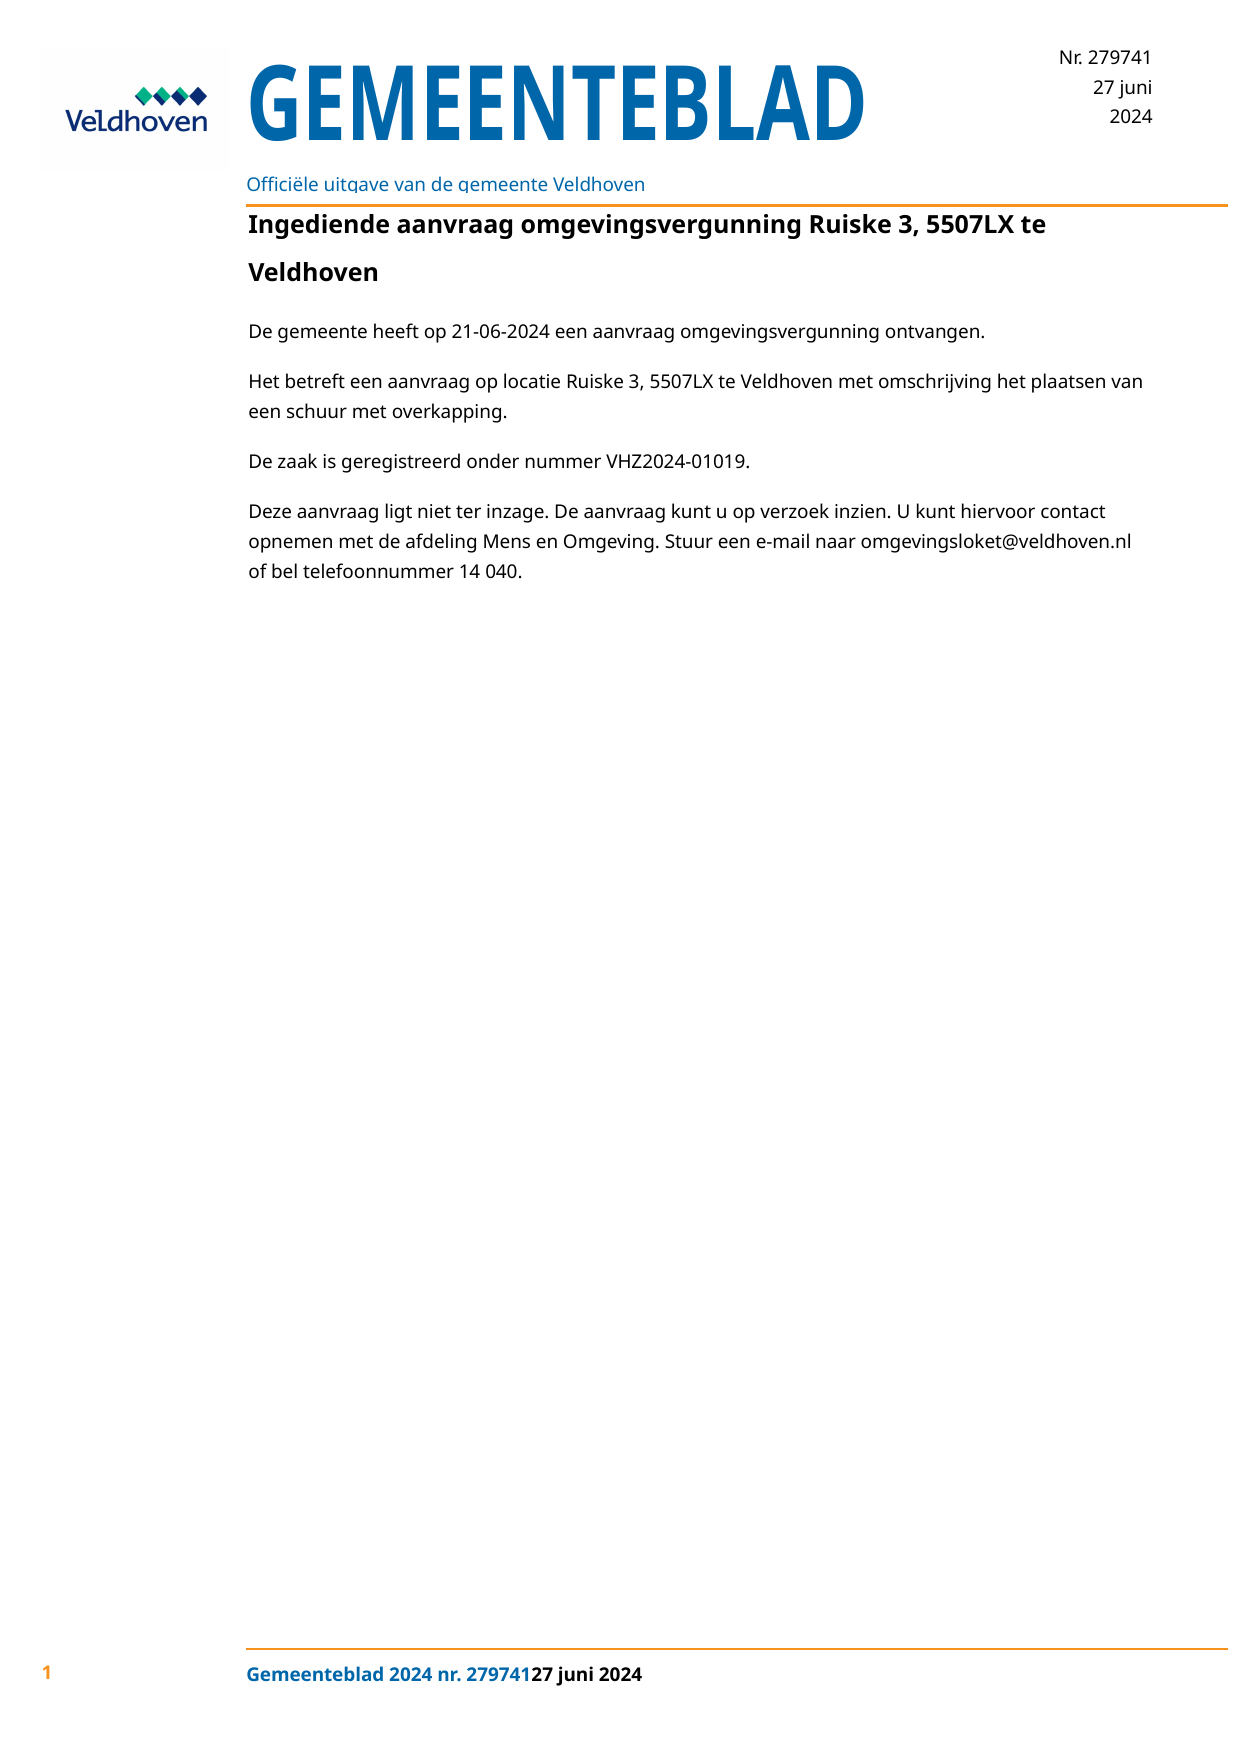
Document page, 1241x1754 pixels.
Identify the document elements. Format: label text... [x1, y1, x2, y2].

picture [41, 47, 231, 172]
text Ingediende aanvraag omgevingsvergunning Ruiske 3, 5507LX te Veldhoven [248, 207, 1152, 288]
text Het betreft een aanvraag op locatie Ruiske 3, 5507LX te Veldhoven met omschrijving het plaatsen van een schuur met overkapping. [248, 368, 1152, 424]
text De zaak is geregistreerd onder nummer VHZ2024-01019. [248, 448, 1152, 474]
text De gemeente heeft op 21-06-2024 een aanvraag omgevingsvergunning ontvangen. [248, 318, 1152, 344]
text Deze aanvraag ligt niet ter inzage. De aanvraag kunt u op verzoek inzien. U kunt hiervoor contact opnemen met de afdeling Mens en Omgeving. Stuur een e-mail naar omgevingsloket@veldhoven.nl of bel telefoonnummer 14 040. [248, 499, 1152, 584]
